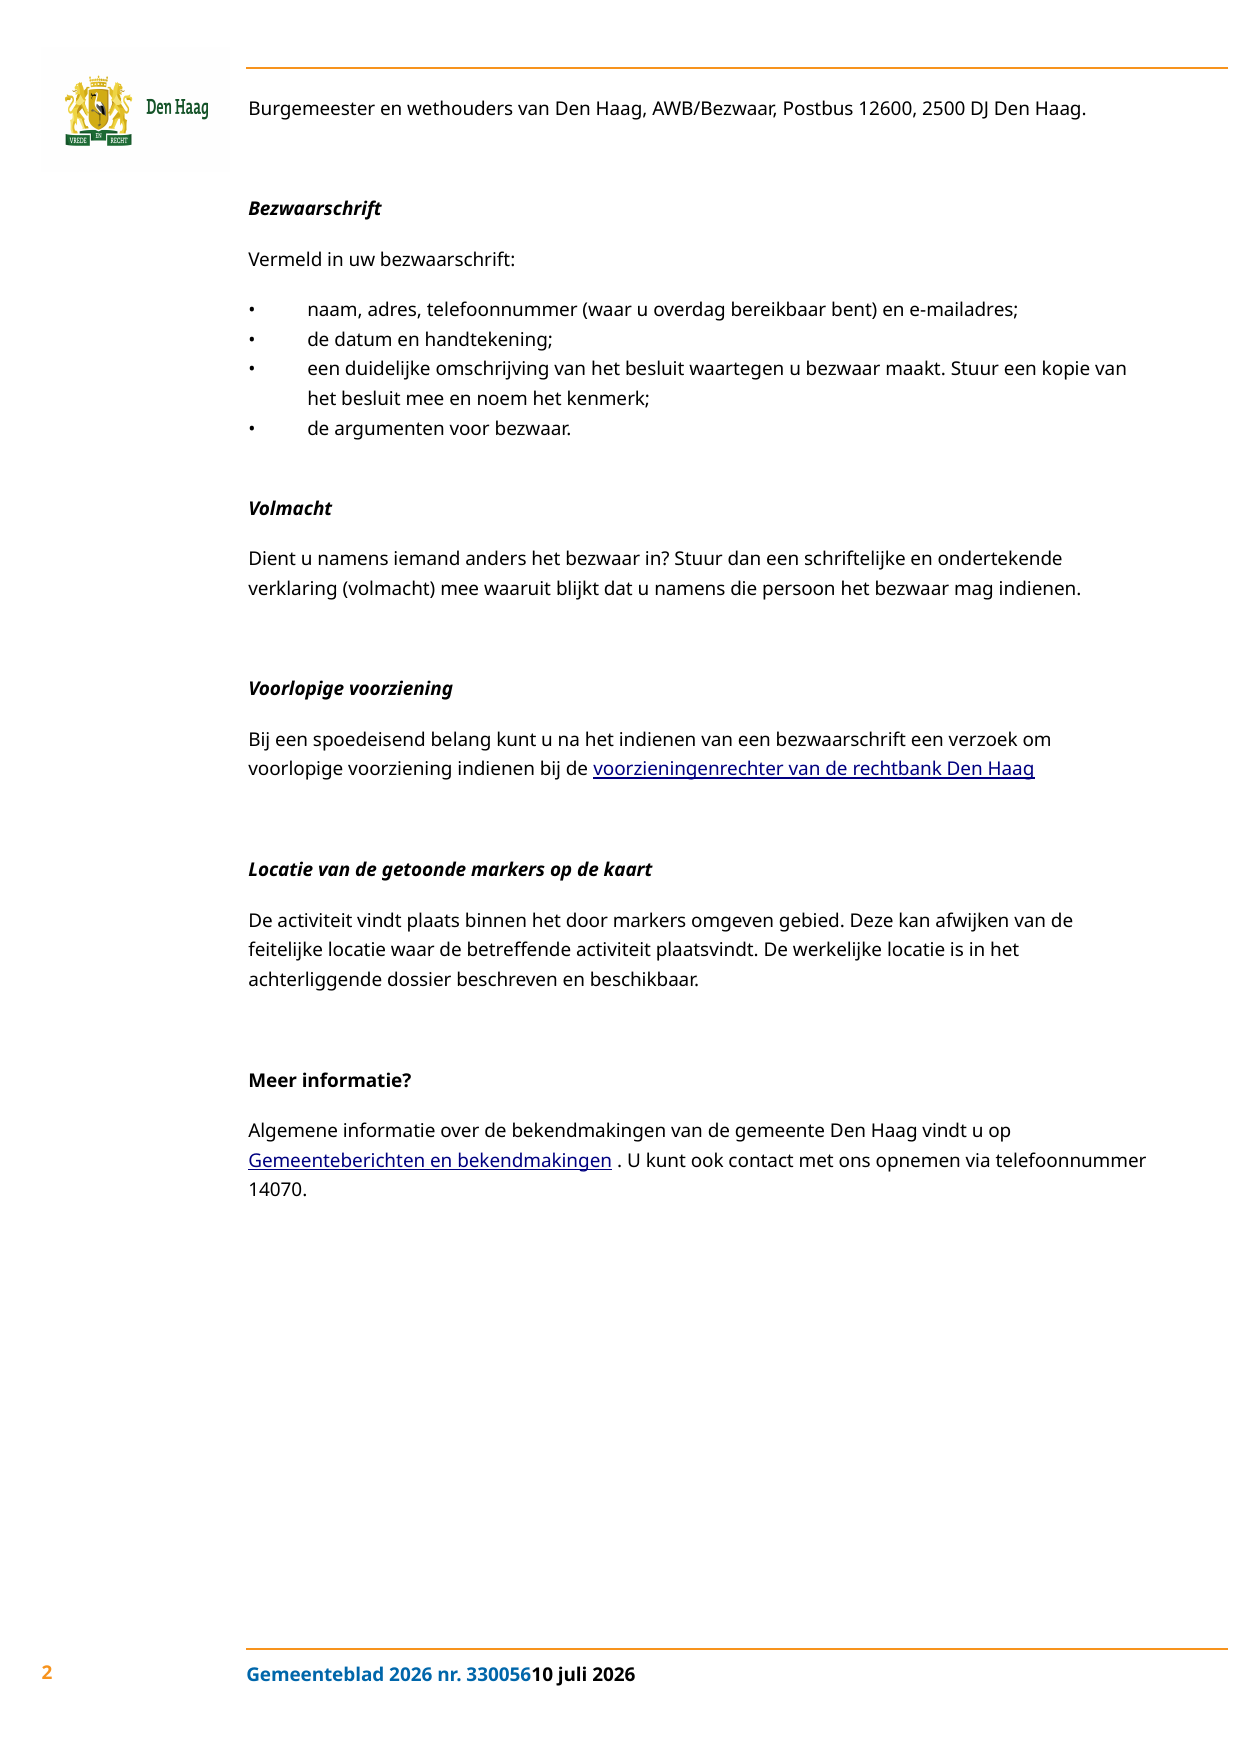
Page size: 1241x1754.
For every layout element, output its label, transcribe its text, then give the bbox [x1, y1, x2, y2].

text Meer informatie? [248, 1067, 1152, 1093]
text Voorlopige voorziening [248, 676, 1152, 701]
text Bij een spoedeisend belang kunt u na het indienen van een bezwaarschrift een verzoek om voorlopige voorziening indienen bij de voorzieningenrechter van de rechtbank Den Haag [248, 726, 1152, 781]
text Burgemeester en wethouders van Den Haag, AWB/Bezwaar, Postbus 12600, 2500 DJ Den Haag. [248, 95, 1152, 121]
list een duidelijke omschrijving van het besluit waartegen u bezwaar maakt. Stuur een kopie van het besluit mee en noem het kenmerk; [248, 356, 1152, 411]
list naam, adres, telefoonnummer (waar u overdag bereikbaar bent) en e-mailadres; [248, 296, 1152, 322]
text Algemene informatie over de bekendmakingen van de gemeente Den Haag vindt u op Gemeenteberichten en bekendmakingen . U kunt ook contact met ons opnemen via telefoonnummer 14070. [248, 1117, 1152, 1202]
text Dient u namens iemand anders het bezwaar in? Stuur dan een schriftelijke en ondertekende verklaring (volmacht) mee waaruit blijkt dat u namens die persoon het bezwaar mag indienen. [248, 545, 1152, 601]
text Vermeld in uw bezwaarschrift: [248, 246, 1152, 272]
text De activiteit vindt plaats binnen het door markers omgeven gebied. Deze kan afwijken van de feitelijke locatie waar de betreffende activiteit plaatsvindt. De werkelijke locatie is in het achterliggende dossier beschreven en beschikbaar. [248, 907, 1152, 992]
text Volmacht [248, 495, 1152, 521]
text Locatie van de getoonde markers op de kaart [248, 856, 1152, 882]
list de argumenten voor bezwaar. [248, 415, 1152, 441]
text Bezwaarschrift [248, 196, 1152, 221]
list de datum en handtekening; [248, 326, 1152, 352]
picture [41, 47, 231, 172]
